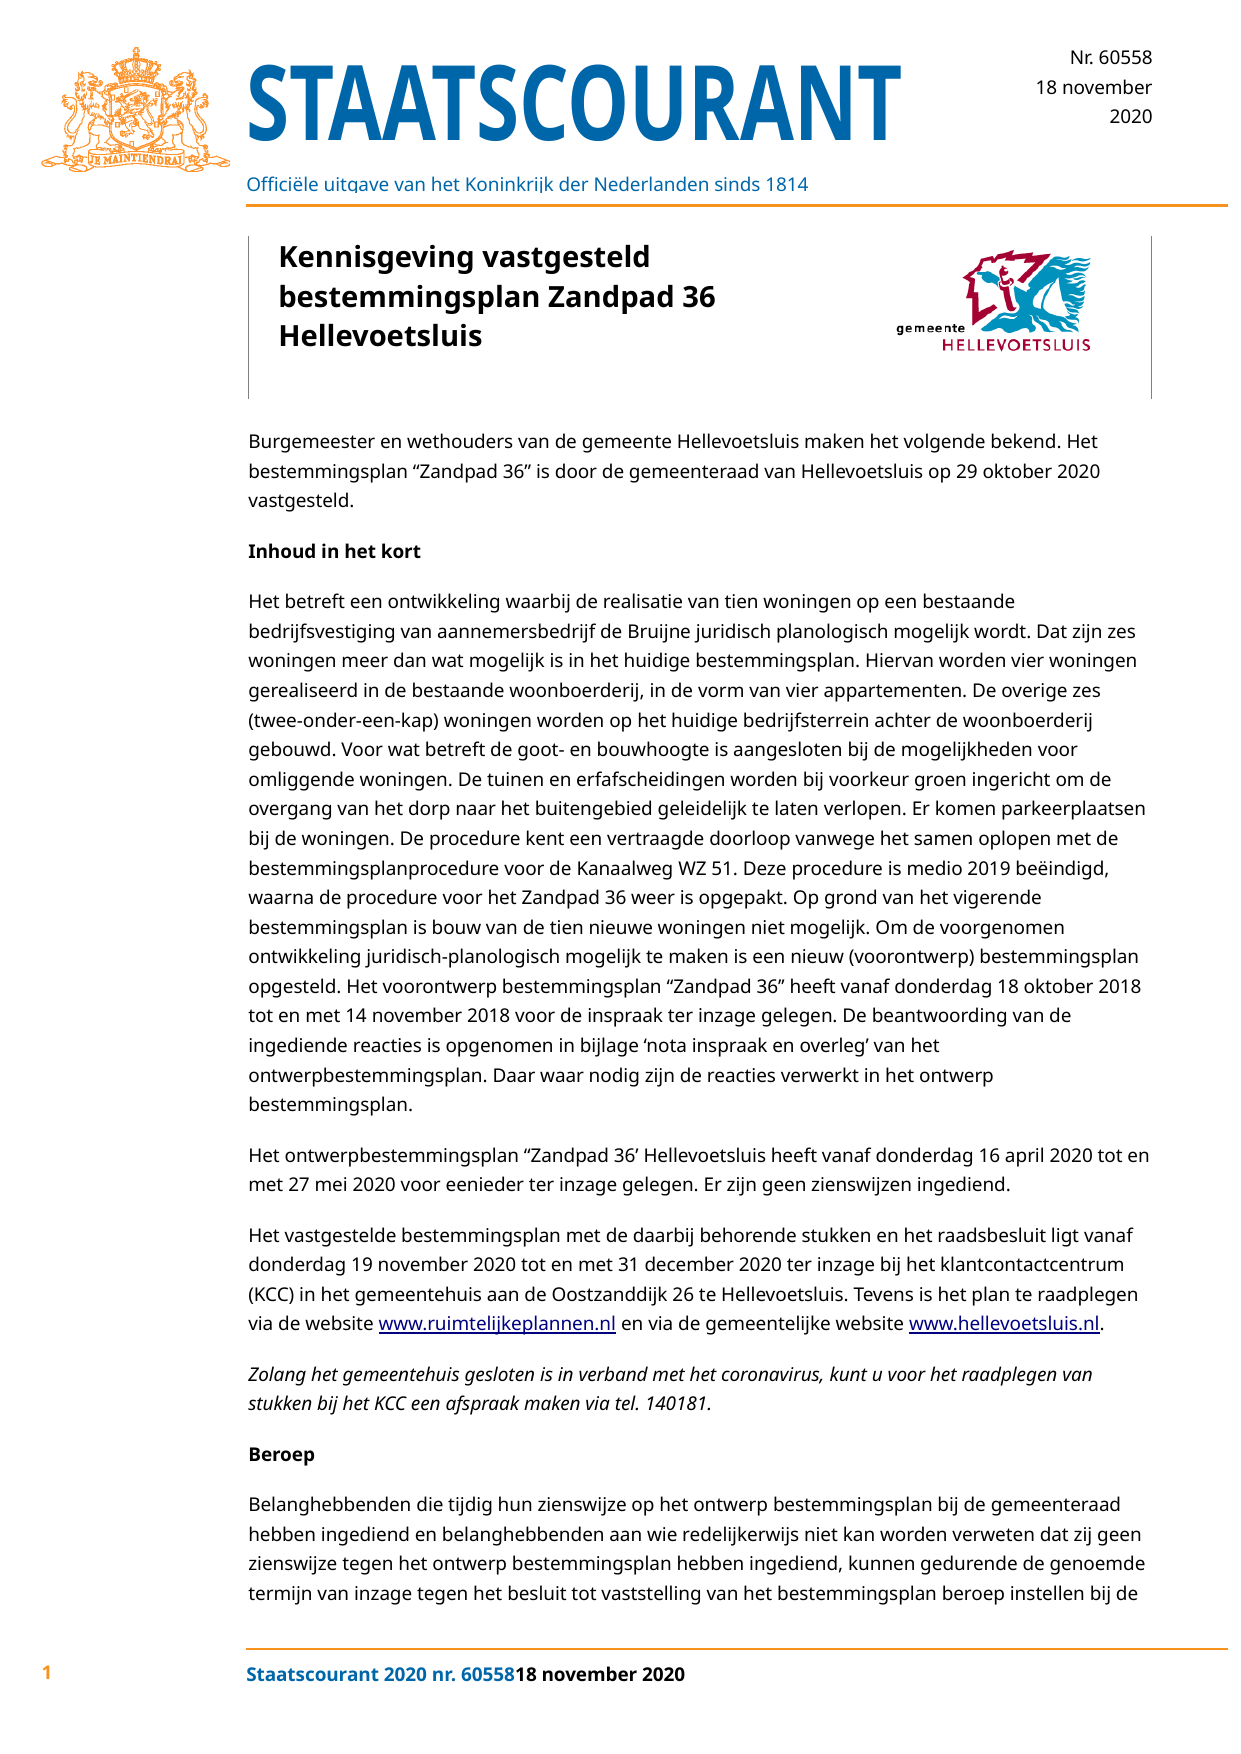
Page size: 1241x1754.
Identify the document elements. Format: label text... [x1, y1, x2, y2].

table_header Kennisgeving vastgesteld bestemmingsplan Zandpad 36 Hellevoetsluis [249, 236, 850, 399]
text Burgemeester en wethouders van de gemeente Hellevoetsluis maken het volgende bekend. Het bestemmingsplan “Zandpad 36” is door de gemeenteraad van Hellevoetsluis op 29 oktober 2020 vastgesteld. [248, 428, 1152, 513]
text Belanghebbenden die tijdig hun zienswijze op het ontwerp bestemmingsplan bij de gemeenteraad hebben ingediend en belanghebbenden aan wie redelijkerwijs niet kan worden verweten dat zij geen zienswijze tegen het ontwerp bestemmingsplan hebben ingediend, kunnen gedurende de genoemde termijn van inzage tegen het besluit tot vaststelling van het bestemmingsplan beroep instellen bij de [248, 1491, 1152, 1606]
picture [41, 47, 231, 172]
text Het vastgestelde bestemmingsplan met de daarbij behorende stukken en het raadsbesluit ligt vanaf donderdag 19 november 2020 tot en met 31 december 2020 ter inzage bij het klantcontactcentrum (KCC) in het gemeentehuis aan de Oostzanddijk 26 te Hellevoetsluis. Tevens is het plan te raadplegen via de website www.ruimtelijkeplannen.nl en via de gemeentelijke website www.hellevoetsluis.nl. [248, 1222, 1152, 1336]
table_header [850, 236, 1151, 399]
text Zolang het gemeentehuis gesloten is in verband met het coronavirus, kunt u voor het raadplegen van stukken bij het KCC een afspraak maken via tel. 140181. [248, 1361, 1152, 1416]
text Het ontwerpbestemmingsplan “Zandpad 36’ Hellevoetsluis heeft vanaf donderdag 16 april 2020 tot en met 27 mei 2020 voor eenieder ter inzage gelegen. Er zijn geen zienswijzen ingediend. [248, 1142, 1152, 1197]
text Het betreft een ontwikkeling waarbij de realisatie van tien woningen op een bestaande bedrijfsvestiging van aannemersbedrijf de Bruijne juridisch planologisch mogelijk wordt. Dat zijn zes woningen meer dan wat mogelijk is in het huidige bestemmingsplan. Hiervan worden vier woningen gerealiseerd in de bestaande woonboerderij, in de vorm van vier appartementen. De overige zes (twee-onder-een-kap) woningen worden op het huidige bedrijfsterrein achter de woonboerderij gebouwd. Voor wat betreft de goot- en bouwhoogte is aangesloten bij de mogelijkheden voor omliggende woningen. De tuinen en erfafscheidingen worden bij voorkeur groen ingericht om de overgang van het dorp naar het buitengebied geleidelijk te laten verlopen. Er komen parkeerplaatsen bij de woningen. De procedure kent een vertraagde doorloop vanwege het samen oplopen met de bestemmingsplanprocedure voor de Kanaalweg WZ 51. Deze procedure is medio 2019 beëindigd, waarna de procedure voor het Zandpad 36 weer is opgepakt. Op grond van het vigerende bestemmingsplan is bouw van de tien nieuwe woningen niet mogelijk. Om de voorgenomen ontwikkeling juridisch-planologisch mogelijk te maken is een nieuw (voorontwerp) bestemmingsplan opgesteld. Het voorontwerp bestemmingsplan “Zandpad 36’’ heeft vanaf donderdag 18 oktober 2018 tot en met 14 november 2018 voor de inspraak ter inzage gelegen. De beantwoording van de ingediende reacties is opgenomen in bijlage ‘nota inspraak en overleg’ van het ontwerpbestemmingsplan. Daar waar nodig zijn de reacties verwerkt in het ontwerp bestemmingsplan. [248, 588, 1152, 1117]
picture [882, 236, 1119, 374]
text Inhoud in het kort [248, 538, 1152, 564]
text Beroep [248, 1441, 1152, 1467]
